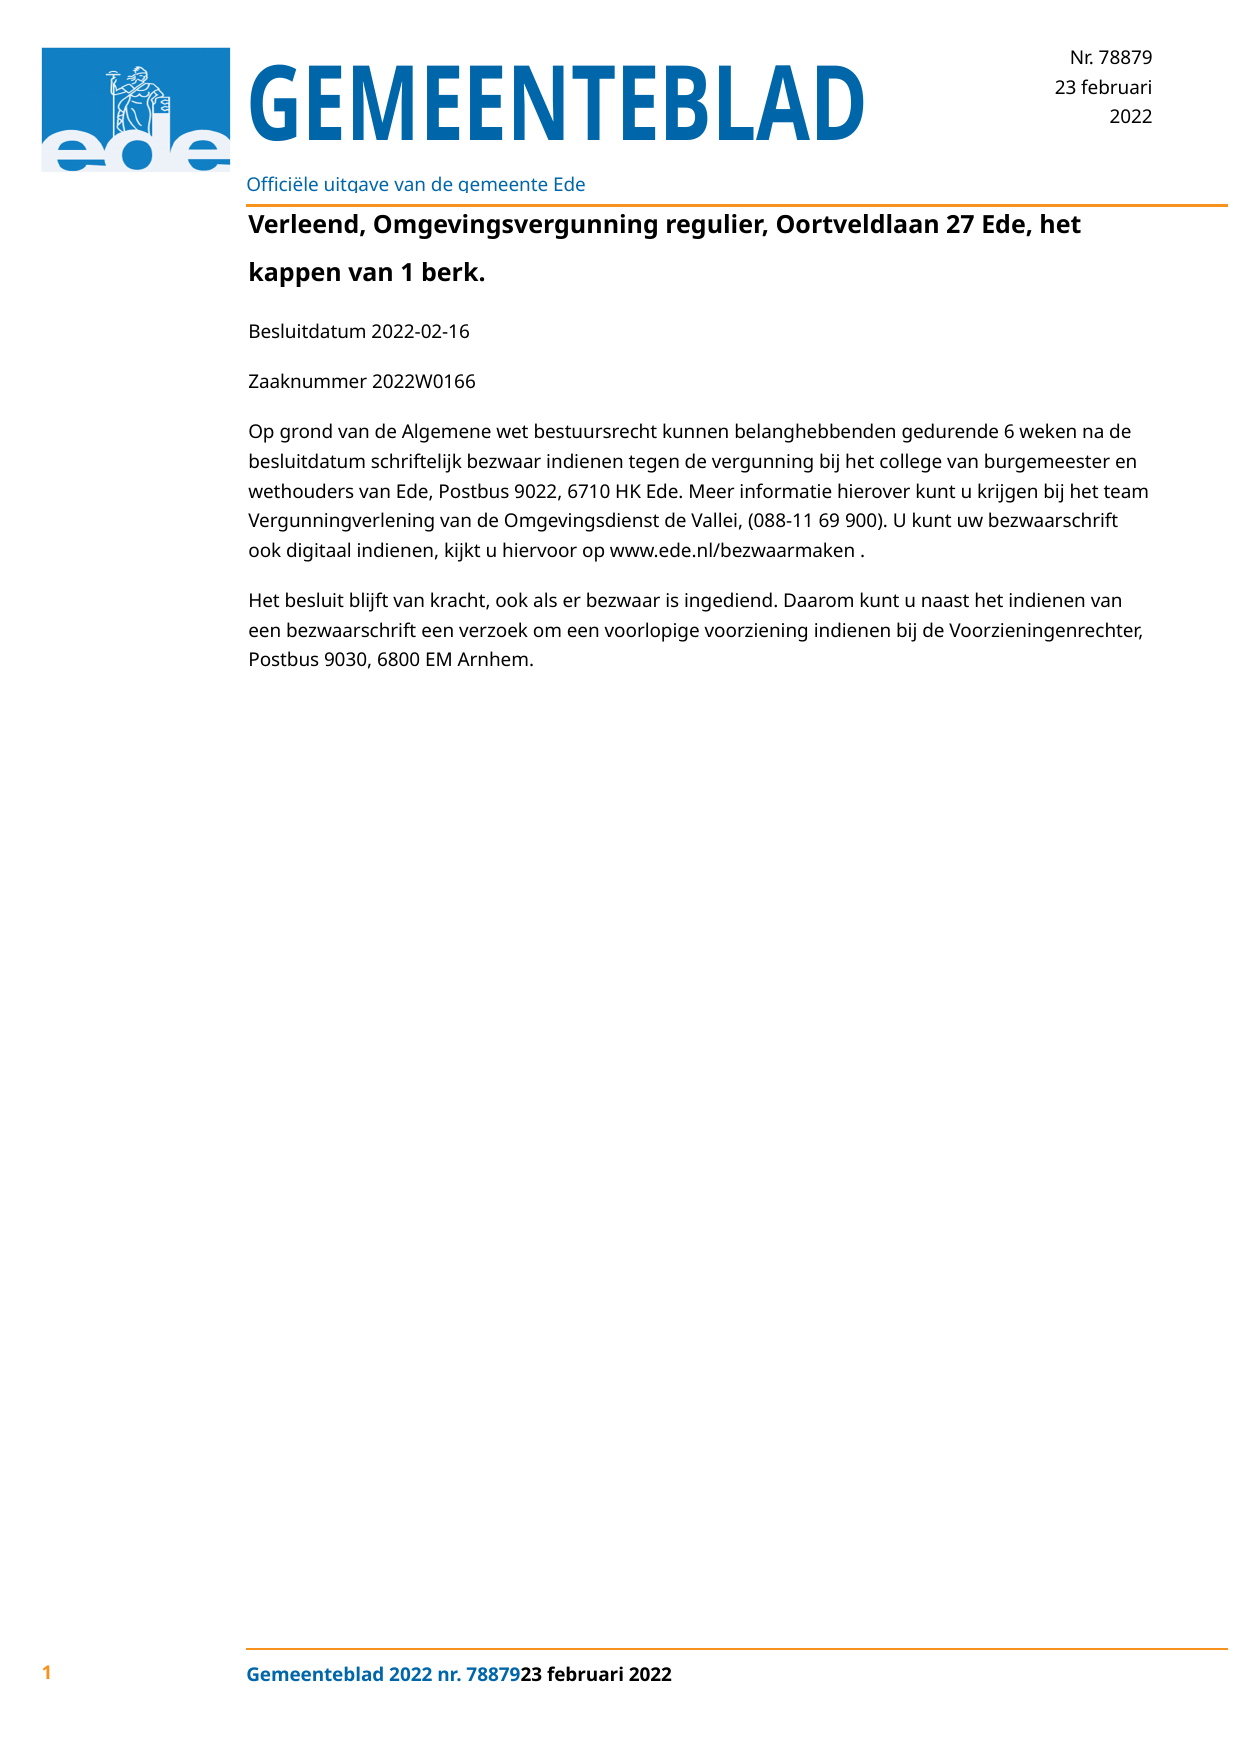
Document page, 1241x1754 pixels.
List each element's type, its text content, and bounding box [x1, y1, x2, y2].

text Zaaknummer 2022W0166 [248, 368, 1152, 394]
text Op grond van de Algemene wet bestuursrecht kunnen belanghebbenden gedurende 6 weken na de besluitdatum schriftelijk bezwaar indienen tegen de vergunning bij het college van burgemeester en wethouders van Ede, Postbus 9022, 6710 HK Ede. Meer informatie hierover kunt u krijgen bij het team Vergunningverlening van de Omgevingsdienst de Vallei, (088-11 69 900). U kunt uw bezwaarschrift ook digitaal indienen, kijkt u hiervoor op www.ede.nl/bezwaarmaken . [248, 419, 1152, 563]
picture [41, 47, 231, 172]
text Het besluit blijft van kracht, ook als er bezwaar is ingediend. Daarom kunt u naast het indienen van een bezwaarschrift een verzoek om een voorlopige voorziening indienen bij de Voorzieningenrechter, Postbus 9030, 6800 EM Arnhem. [248, 587, 1152, 672]
text Verleend, Omgevingsvergunning regulier, Oortveldlaan 27 Ede, het kappen van 1 berk. [248, 207, 1152, 288]
text Besluitdatum 2022-02-16 [248, 318, 1152, 344]
